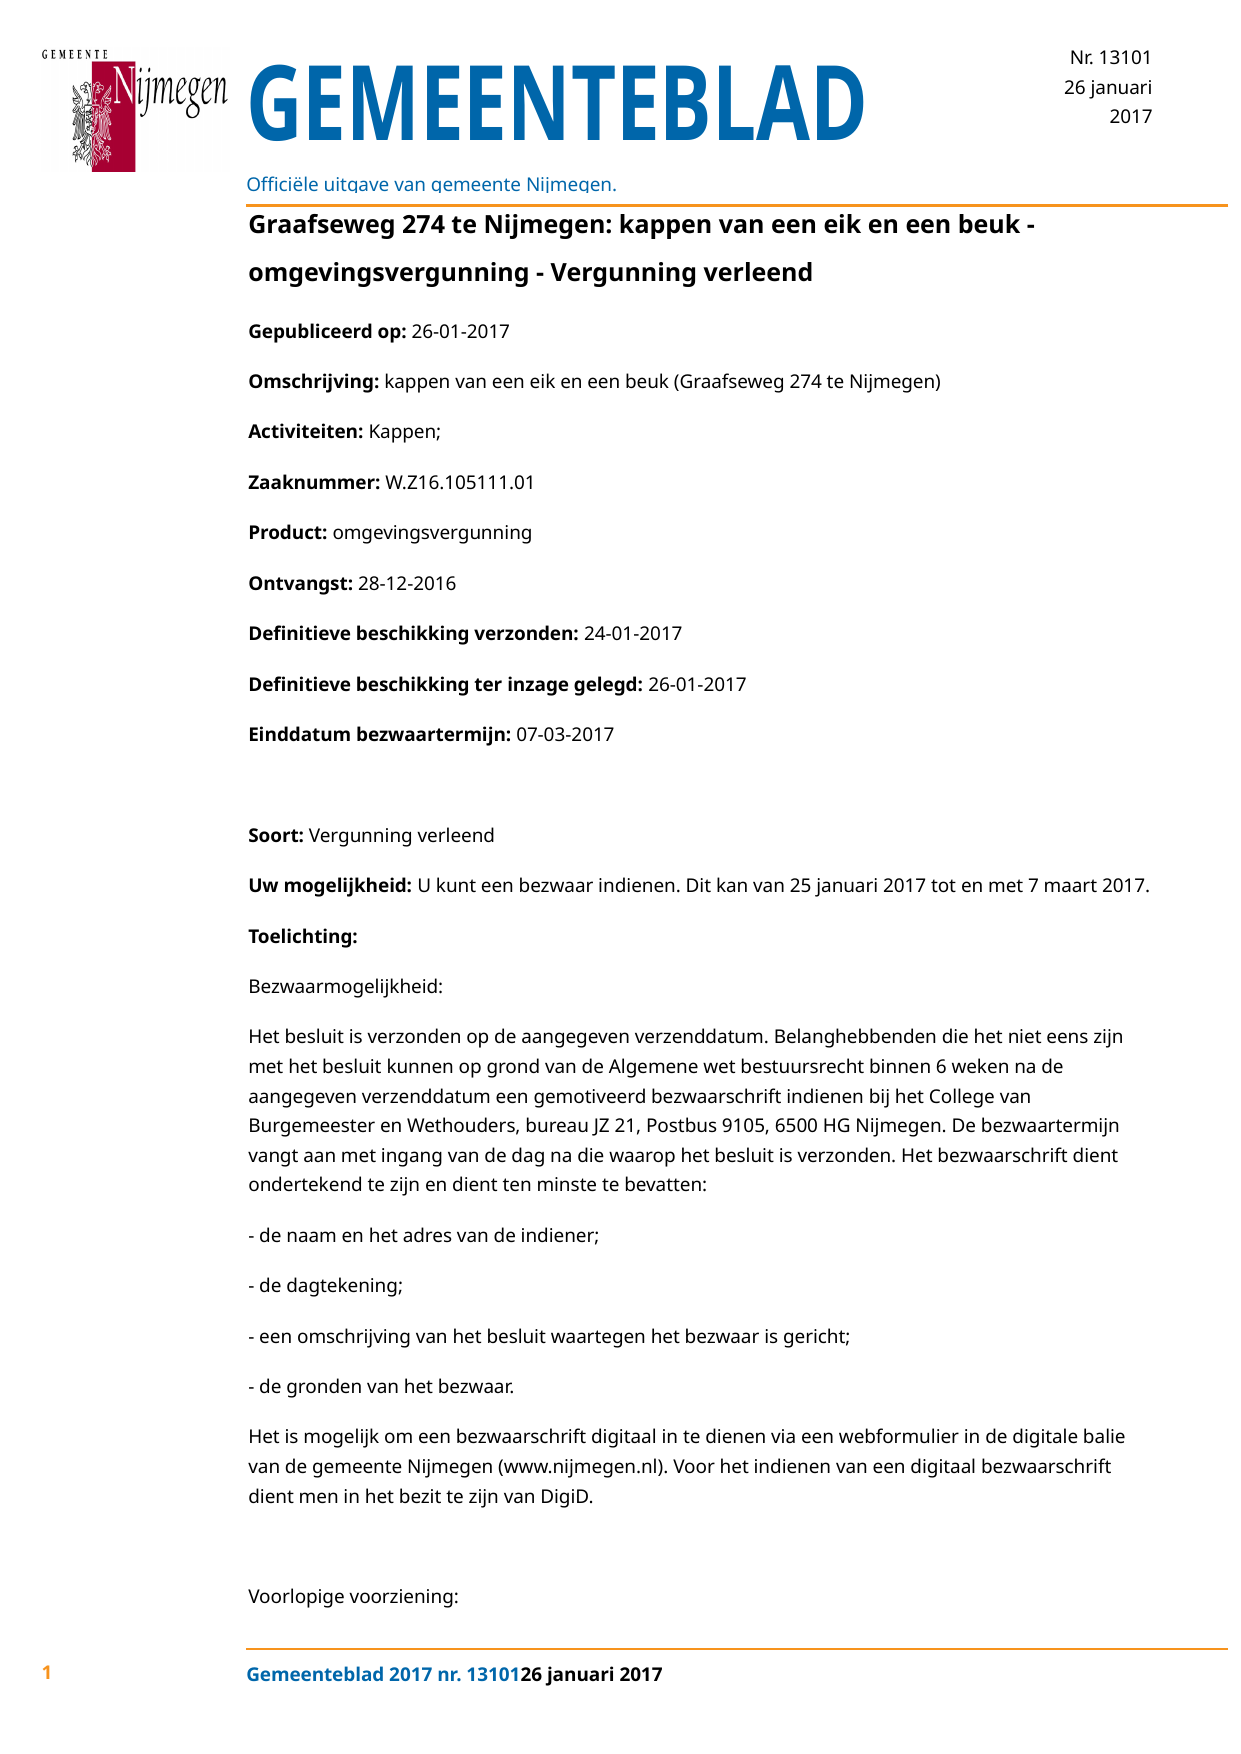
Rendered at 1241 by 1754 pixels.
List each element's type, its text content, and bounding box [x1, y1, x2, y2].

text Toelichting: [248, 923, 1152, 949]
text Definitieve beschikking verzonden: 24-01-2017 [248, 620, 1152, 646]
text Gepubliceerd op: 26-01-2017 [248, 318, 1152, 344]
text Activiteiten: Kappen; [248, 419, 1152, 444]
text Het besluit is verzonden op de aangegeven verzenddatum. Belanghebbenden die het niet eens zijn met het besluit kunnen op grond van de Algemene wet bestuursrecht binnen 6 weken na de aangegeven verzenddatum een gemotiveerd bezwaarschrift indienen bij het College van Burgemeester en Wethouders, bureau JZ 21, Postbus 9105, 6500 HG Nijmegen. De bezwaartermijn vangt aan met ingang van de dag na die waarop het besluit is verzonden. Het bezwaarschrift dient ondertekend te zijn en dient ten minste te bevatten: [248, 1024, 1152, 1197]
text - een omschrijving van het besluit waartegen het bezwaar is gericht; [248, 1323, 1152, 1349]
text - de gronden van het bezwaar. [248, 1373, 1152, 1399]
text Omschrijving: kappen van een eik en een beuk (Graafseweg 274 te Nijmegen) [248, 368, 1152, 394]
text - de dagtekening; [248, 1272, 1152, 1298]
text Soort: Vergunning verleend [248, 822, 1152, 848]
text Bezwaarmogelijkheid: [248, 973, 1152, 999]
text Ontvangst: 28-12-2016 [248, 570, 1152, 596]
text Product: omgevingsvergunning [248, 519, 1152, 545]
text Graafseweg 274 te Nijmegen: kappen van een eik en een beuk - omgevingsvergunning - Vergunning verleend [248, 207, 1152, 288]
text Einddatum bezwaartermijn: 07-03-2017 [248, 721, 1152, 747]
text Definitieve beschikking ter inzage gelegd: 26-01-2017 [248, 671, 1152, 697]
text - de naam en het adres van de indiener; [248, 1222, 1152, 1248]
text Het is mogelijk om een bezwaarschrift digitaal in te dienen via een webformulier in de digitale balie van de gemeente Nijmegen (www.nijmegen.nl). Voor het indienen van een digitaal bezwaarschrift dient men in het bezit te zijn van DigiD. [248, 1424, 1152, 1509]
text Zaaknummer: W.Z16.105111.01 [248, 469, 1152, 495]
text Voorlopige voorziening: [248, 1584, 1152, 1609]
text Uw mogelijkheid: U kunt een bezwaar indienen. Dit kan van 25 januari 2017 tot en met 7 maart 2017. [248, 872, 1152, 898]
picture [41, 47, 231, 172]
